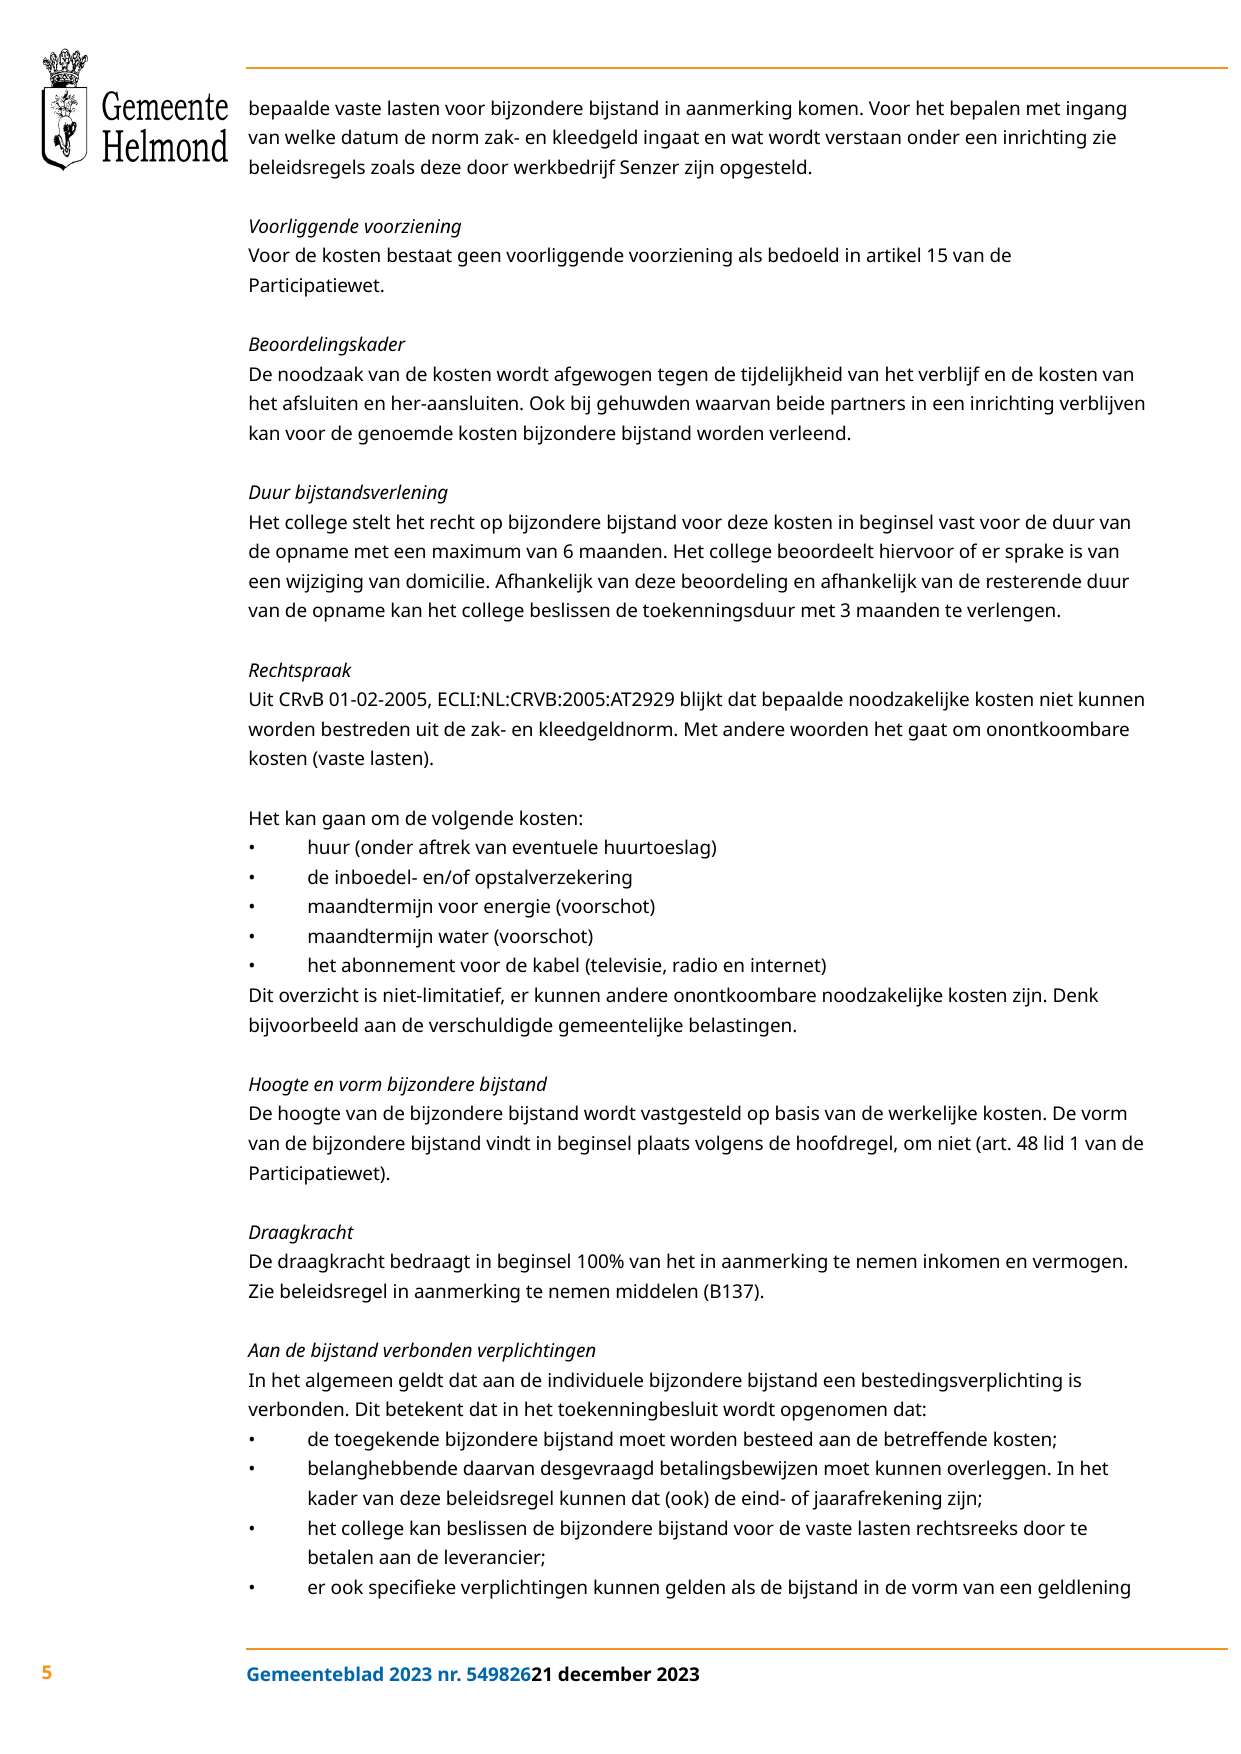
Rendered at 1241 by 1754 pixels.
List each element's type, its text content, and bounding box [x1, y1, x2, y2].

list het abonnement voor de kabel (televisie, radio en internet) [248, 953, 1152, 978]
list huur (onder aftrek van eventuele huurtoeslag) [248, 834, 1152, 860]
text Beoordelingskader [248, 331, 1152, 357]
text Hoogte en vorm bijzondere bijstand [248, 1071, 1152, 1097]
text De draagkracht bedraagt in beginsel 100% van het in aanmerking te nemen inkomen en vermogen. Zie beleidsregel in aanmerking te nemen middelen (B137). [248, 1248, 1152, 1304]
list er ook specifieke verplichtingen kunnen gelden als de bijstand in de vorm van een geldlening [248, 1574, 1152, 1600]
text Draagkracht [248, 1219, 1152, 1245]
text De noodzaak van de kosten wordt afgewogen tegen de tijdelijkheid van het verblijf en de kosten van het afsluiten en her-aansluiten. Ook bij gehuwden waarvan beide partners in een inrichting verblijven kan voor de genoemde kosten bijzondere bijstand worden verleend. [248, 361, 1152, 446]
text De hoogte van de bijzondere bijstand wordt vastgesteld op basis van de werkelijke kosten. De vorm van de bijzondere bijstand vindt in beginsel plaats volgens de hoofdregel, om niet (art. 48 lid 1 van de Participatiewet). [248, 1101, 1152, 1186]
list het college kan beslissen de bijzondere bijstand voor de vaste lasten rechtsreeks door te betalen aan de leverancier; [248, 1515, 1152, 1570]
list maandtermijn voor energie (voorschot) [248, 893, 1152, 919]
text Dit overzicht is niet-limitatief, er kunnen andere onontkoombare noodzakelijke kosten zijn. Denk bijvoorbeeld aan de verschuldigde gemeentelijke belastingen. [248, 982, 1152, 1038]
picture [41, 47, 231, 172]
text Duur bijstandsverlening [248, 479, 1152, 505]
text Uit CRvB 01-02-2005, ECLI:NL:CRVB:2005:AT2929 blijkt dat bepaalde noodzakelijke kosten niet kunnen worden bestreden uit de zak- en kleedgeldnorm. Met andere woorden het gaat om onontkoombare kosten (vaste lasten). [248, 686, 1152, 771]
text Aan de bijstand verbonden verplichtingen [248, 1337, 1152, 1363]
text In het algemeen geldt dat aan de individuele bijzondere bijstand een bestedingsverplichting is verbonden. Dit betekent dat in het toekenningbesluit wordt opgenomen dat: [248, 1367, 1152, 1422]
text Het kan gaan om de volgende kosten: [248, 805, 1152, 831]
list de inboedel- en/of opstalverzekering [248, 864, 1152, 890]
text bepaalde vaste lasten voor bijzondere bijstand in aanmerking komen. Voor het bepalen met ingang van welke datum de norm zak- en kleedgeld ingaat en wat wordt verstaan onder een inrichting zie beleidsregels zoals deze door werkbedrijf Senzer zijn opgesteld. [248, 95, 1152, 180]
text Voor de kosten bestaat geen voorliggende voorziening als bedoeld in artikel 15 van de Participatiewet. [248, 243, 1152, 298]
list maandtermijn water (voorschot) [248, 923, 1152, 949]
list belanghebbende daarvan desgevraagd betalingsbewijzen moet kunnen overleggen. In het kader van deze beleidsregel kunnen dat (ook) de eind- of jaarafrekening zijn; [248, 1456, 1152, 1511]
list de toegekende bijzondere bijstand moet worden besteed aan de betreffende kosten; [248, 1426, 1152, 1452]
text Het college stelt het recht op bijzondere bijstand voor deze kosten in beginsel vast voor de duur van de opname met een maximum van 6 maanden. Het college beoordeelt hiervoor of er sprake is van een wijziging van domicilie. Afhankelijk van deze beoordeling en afhankelijk van de resterende duur van de opname kan het college beslissen de toekenningsduur met 3 maanden te verlengen. [248, 509, 1152, 623]
text Rechtspraak [248, 657, 1152, 683]
text Voorliggende voorziening [248, 213, 1152, 239]
